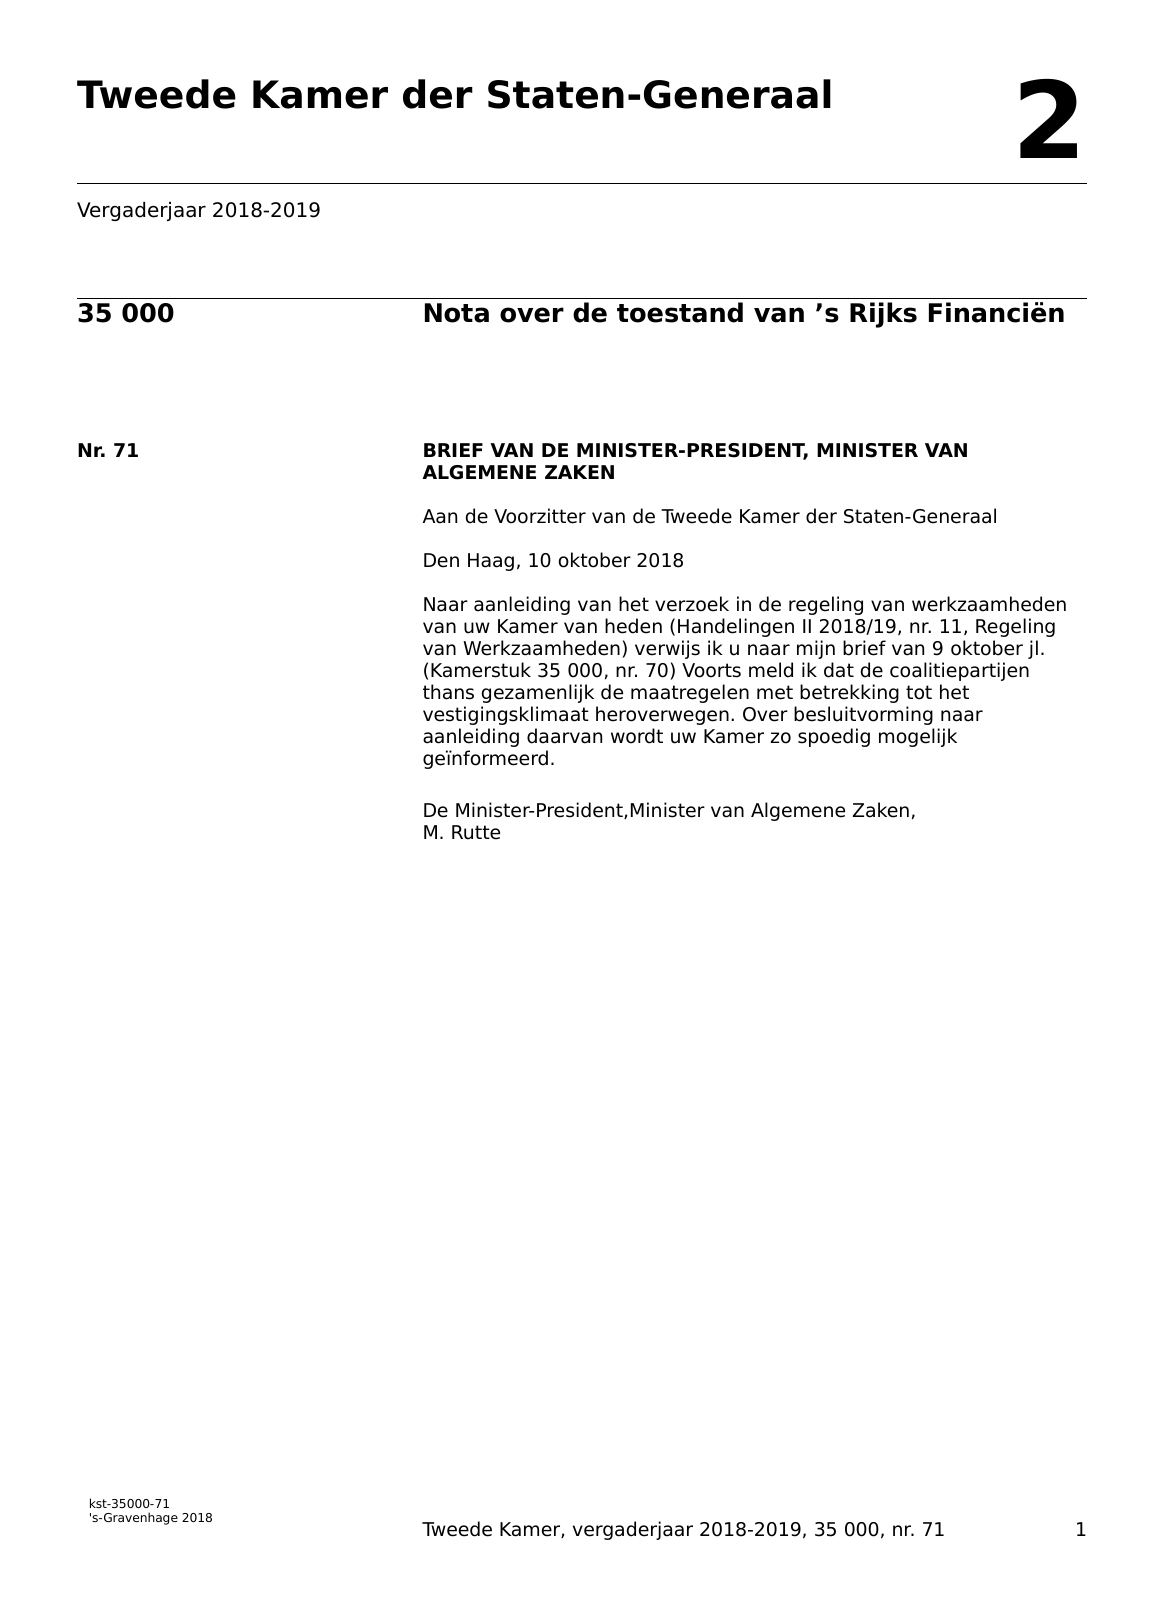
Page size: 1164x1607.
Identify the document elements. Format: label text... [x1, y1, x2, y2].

text Aan de Voorzitter van de Tweede Kamer der Staten-Generaal [422, 506, 1087, 528]
table_header Tweede Kamer der Staten-Generaal [77, 59, 886, 183]
table_header 2 [886, 59, 1087, 183]
subtitle Nr. 71 BRIEF VAN DE MINISTER-PRESIDENT, MINISTER VAN ALGEMENE ZAKEN [77, 440, 1087, 484]
text De Minister-President,Minister van Algemene Zaken, M. Rutte [422, 800, 1087, 844]
subtitle 35 000 Nota over de toestand van ’s Rijks Financiën [77, 299, 1087, 329]
text Naar aanleiding van het verzoek in de regeling van werkzaamheden van uw Kamer van heden (Handelingen II 2018/19, nr. 11, Regeling van Werkzaamheden) verwijs ik u naar mijn brief van 9 oktober jl. (Kamerstuk 35 000, nr. 70) Voorts meld ik dat de coalitiepartijen thans gezamenlijk de maatregelen met betrekking tot het vestigingsklimaat heroverwegen. Over besluitvorming naar aanleiding daarvan wordt uw Kamer zo spoedig mogelijk geïnformeerd. [422, 594, 1087, 770]
table_cell Vergaderjaar 2018-2019 [77, 184, 1087, 298]
text Den Haag, 10 oktober 2018 [422, 550, 1087, 572]
text kst-35000-71 [88, 1497, 323, 1511]
text 's-Gravenhage 2018 [88, 1511, 323, 1525]
